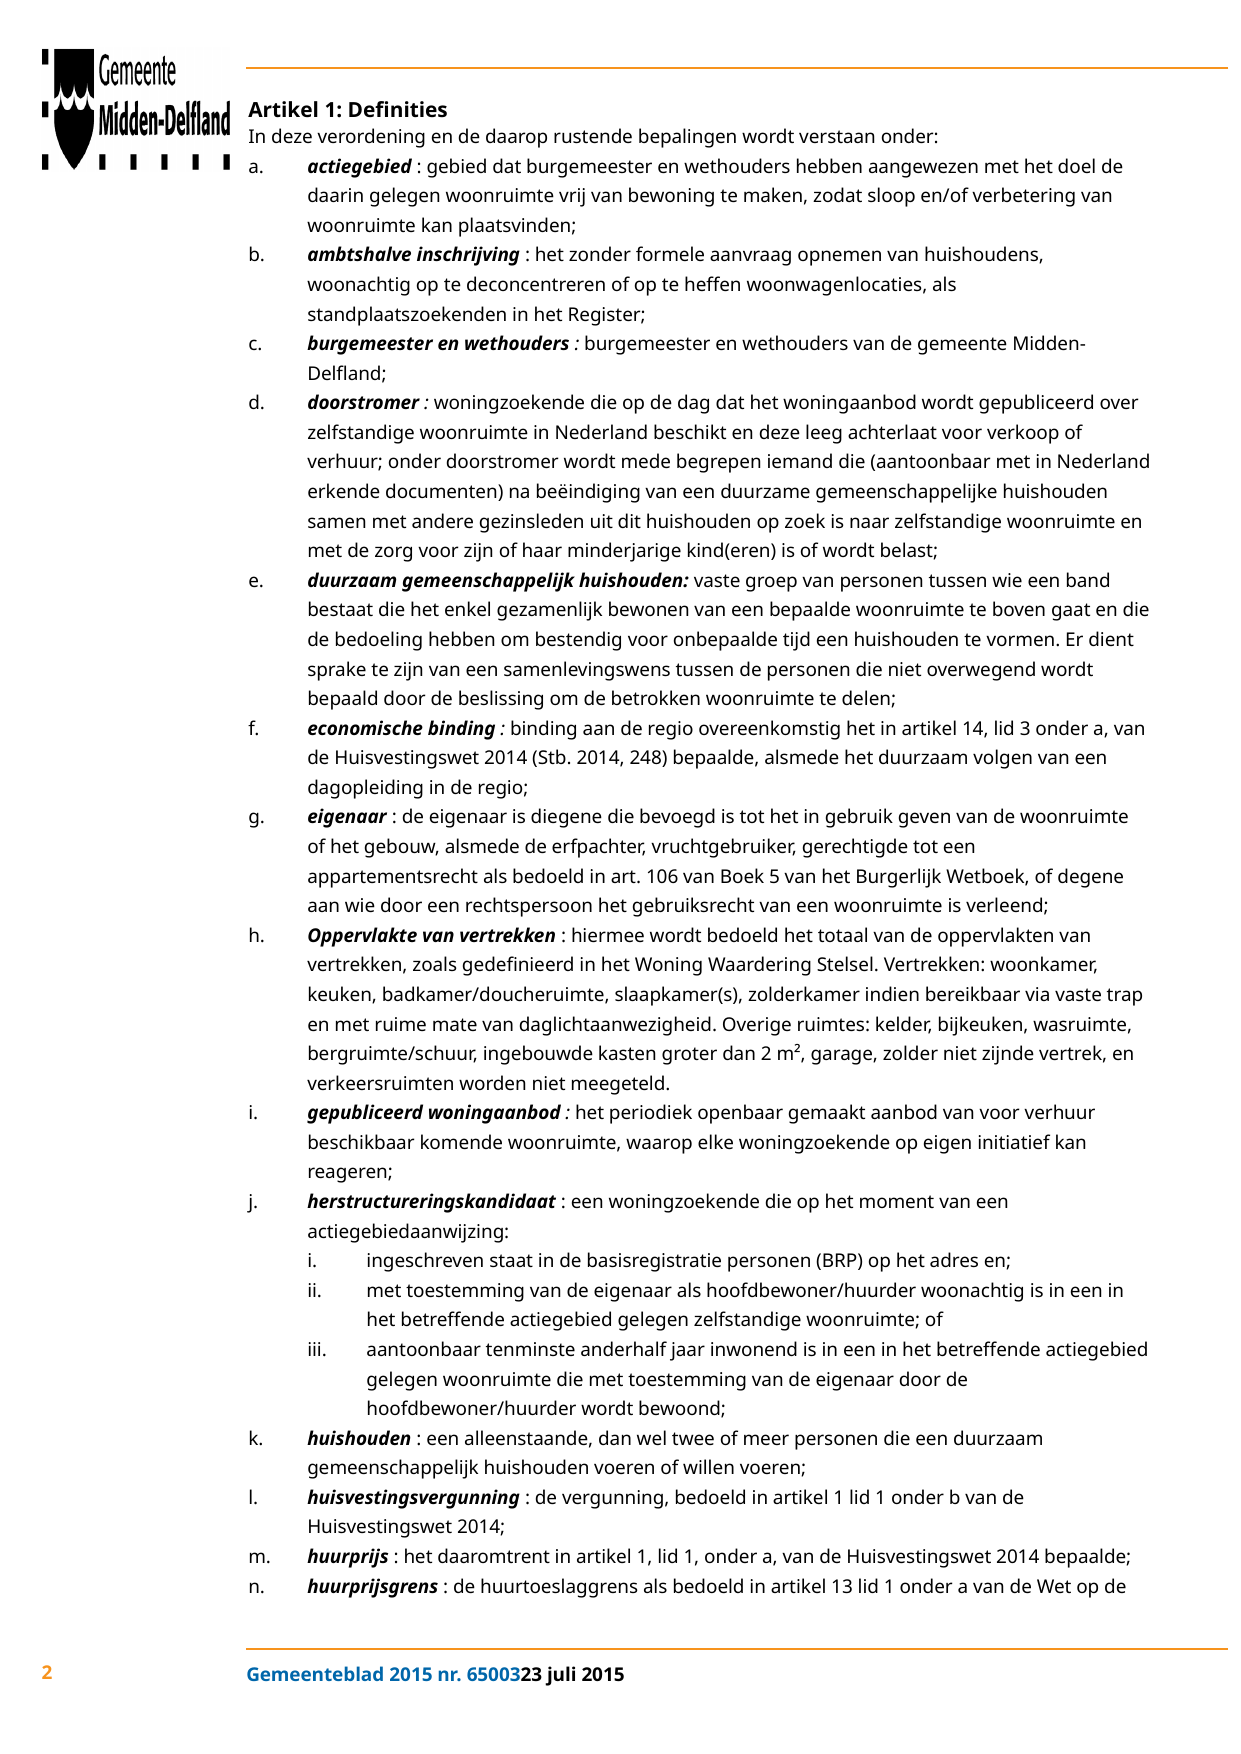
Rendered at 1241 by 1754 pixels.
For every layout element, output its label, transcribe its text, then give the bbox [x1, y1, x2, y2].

text In deze verordening en de daarop rustende bepalingen wordt verstaan onder: [248, 123, 1152, 149]
list huisvestingsvergunning : de vergunning, bedoeld in artikel 1 lid 1 onder b van de Huisvestingswet 2014; [248, 1484, 1152, 1539]
list duurzaam gemeenschappelijk huishouden: vaste groep van personen tussen wie een band bestaat die het enkel gezamenlijk bewonen van een bepaalde woonruimte te boven gaat en die de bedoeling hebben om bestendig voor onbepaalde tijd een huishouden te vormen. Er dient sprake te zijn van een samenlevingswens tussen de personen die niet overwegend wordt bepaald door de beslissing om de betrokken woonruimte te delen; [248, 567, 1152, 711]
list huishouden : een alleenstaande, dan wel twee of meer personen die een duurzaam gemeenschappelijk huishouden voeren of willen voeren; [248, 1425, 1152, 1480]
list Oppervlakte van vertrekken : hiermee wordt bedoeld het totaal van de oppervlakten van vertrekken, zoals gedefinieerd in het Woning Waardering Stelsel. Vertrekken: woonkamer, keuken, badkamer/doucheruimte, slaapkamer(s), zolderkamer indien bereikbaar via vaste trap en met ruime mate van daglichtaanwezigheid. Overige ruimtes: kelder, bijkeuken, wasruimte, bergruimte/schuur, ingebouwde kasten groter dan 2 m², garage, zolder niet zijnde vertrek, en verkeersruimten worden niet meegeteld. [248, 922, 1152, 1096]
list ambtshalve inschrijving : het zonder formele aanvraag opnemen van huishoudens, woonachtig op te deconcentreren of op te heffen woonwagenlocaties, als standplaatszoekenden in het Register; [248, 242, 1152, 326]
list eigenaar : de eigenaar is diegene die bevoegd is tot het in gebruik geven van de woonruimte of het gebouw, alsmede de erfpachter, vruchtgebruiker, gerechtigde tot een appartementsrecht als bedoeld in art. 106 van Boek 5 van het Burgerlijk Wetboek, of degene aan wie door een rechtspersoon het gebruiksrecht van een woonruimte is verleend; [248, 804, 1152, 918]
list herstructureringskandidaat : een woningzoekende die op het moment van een actiegebiedaanwijzing: [248, 1188, 1152, 1243]
list huurprijs : het daaromtrent in artikel 1, lid 1, onder a, van de Huisvestingswet 2014 bepaalde; [248, 1543, 1152, 1569]
list doorstromer : woningzoekende die op de dag dat het woningaanbod wordt gepubliceerd over zelfstandige woonruimte in Nederland beschikt en deze leeg achterlaat voor verkoop of verhuur; onder doorstromer wordt mede begrepen iemand die (aantoonbaar met in Nederland erkende documenten) na beëindiging van een duurzame gemeenschappelijke huishouden samen met andere gezinsleden uit dit huishouden op zoek is naar zelfstandige woonruimte en met de zorg voor zijn of haar minderjarige kind(eren) is of wordt belast; [248, 389, 1152, 563]
list huurprijsgrens : de huurtoeslaggrens als bedoeld in artikel 13 lid 1 onder a van de Wet op de [248, 1573, 1152, 1598]
picture [41, 47, 231, 172]
list aantoonbaar tenminste anderhalf jaar inwonend is in een in het betreffende actiegebied gelegen woonruimte die met toestemming van de eigenaar door de hoofdbewoner/huurder wordt bewoond; [307, 1336, 1152, 1421]
list met toestemming van de eigenaar als hoofdbewoner/huurder woonachtig is in een in het betreffende actiegebied gelegen zelfstandige woonruimte; of [307, 1277, 1152, 1332]
list burgemeester en wethouders : burgemeester en wethouders van de gemeente Midden-Delfland; [248, 330, 1152, 386]
list economische binding : binding aan de regio overeenkomstig het in artikel 14, lid 3 onder a, van de Huisvestingswet 2014 (Stb. 2014, 248) bepaalde, alsmede het duurzaam volgen van een dagopleiding in de regio; [248, 715, 1152, 800]
list gepubliceerd woningaanbod : het periodiek openbaar gemaakt aanbod van voor verhuur beschikbaar komende woonruimte, waarop elke woningzoekende op eigen initiatief kan reageren; [248, 1099, 1152, 1184]
list actiegebied : gebied dat burgemeester en wethouders hebben aangewezen met het doel de daarin gelegen woonruimte vrij van bewoning te maken, zodat sloop en/of verbetering van woonruimte kan plaatsvinden; [248, 153, 1152, 238]
list ingeschreven staat in de basisregistratie personen (BRP) op het adres en; [307, 1247, 1152, 1273]
text Artikel 1: Definities [248, 95, 1152, 123]
